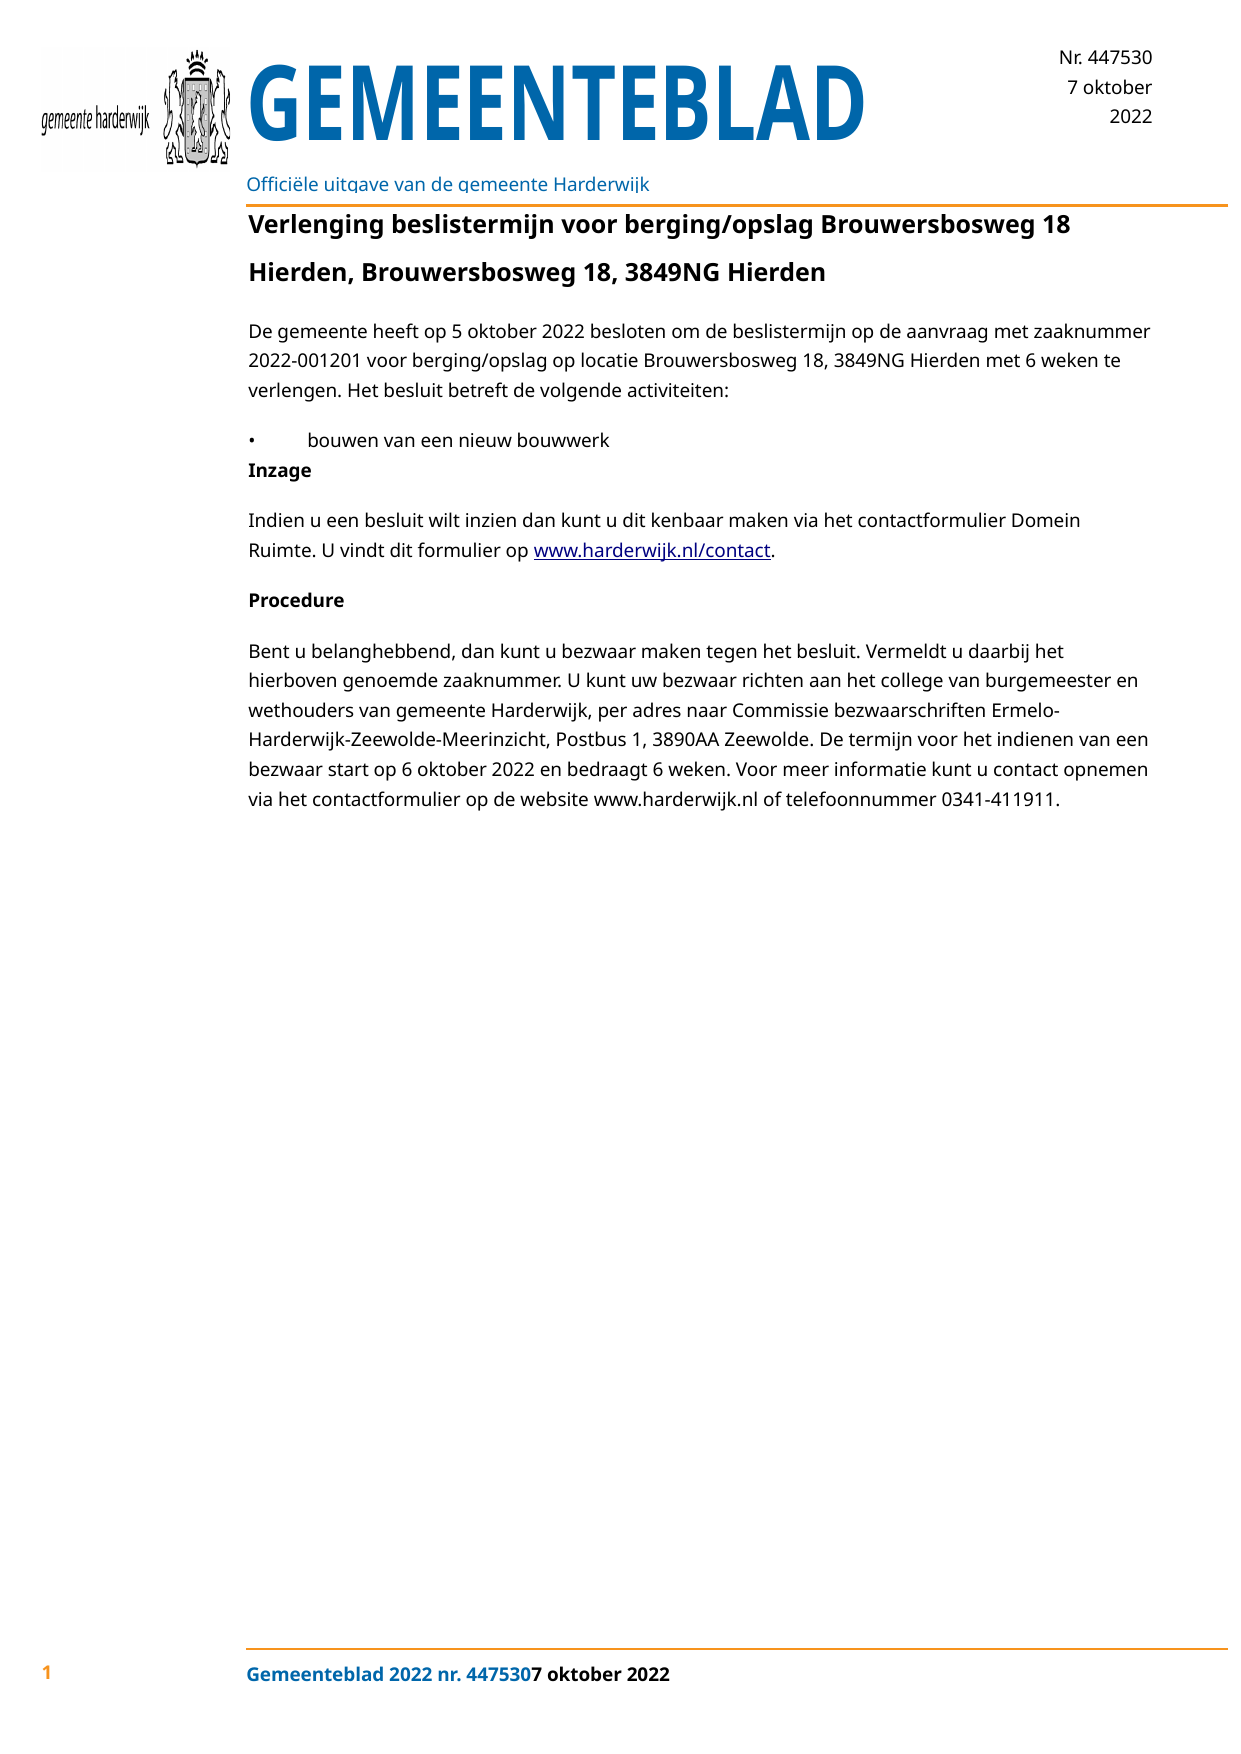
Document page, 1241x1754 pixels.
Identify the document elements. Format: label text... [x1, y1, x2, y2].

text Inzage [248, 457, 1152, 483]
text De gemeente heeft op 5 oktober 2022 besloten om de beslistermijn op de aanvraag met zaaknummer 2022-001201 voor berging/opslag op locatie Brouwersbosweg 18, 3849NG Hierden met 6 weken te verlengen. Het besluit betreft de volgende activiteiten: [248, 318, 1152, 403]
text Bent u belanghebbend, dan kunt u bezwaar maken tegen het besluit. Vermeldt u daarbij het hierboven genoemde zaaknummer. U kunt uw bezwaar richten aan het college van burgemeester en wethouders van gemeente Harderwijk, per adres naar Commissie bezwaarschriften Ermelo-Harderwijk-Zeewolde-Meerinzicht, Postbus 1, 3890AA Zeewolde. De termijn voor het indienen van een bezwaar start op 6 oktober 2022 en bedraagt 6 weken. Voor meer informatie kunt u contact opnemen via het contactformulier op de website www.harderwijk.nl of telefoonnummer 0341-411911. [248, 638, 1152, 812]
picture [41, 47, 231, 172]
text Procedure [248, 587, 1152, 613]
list bouwen van een nieuw bouwwerk [248, 427, 1152, 453]
text Indien u een besluit wilt inzien dan kunt u dit kenbaar maken via het contactformulier Domein Ruimte. U vindt dit formulier op www.harderwijk.nl/contact. [248, 507, 1152, 563]
text Verlenging beslistermijn voor berging/opslag Brouwersbosweg 18 Hierden, Brouwersbosweg 18, 3849NG Hierden [248, 207, 1152, 288]
